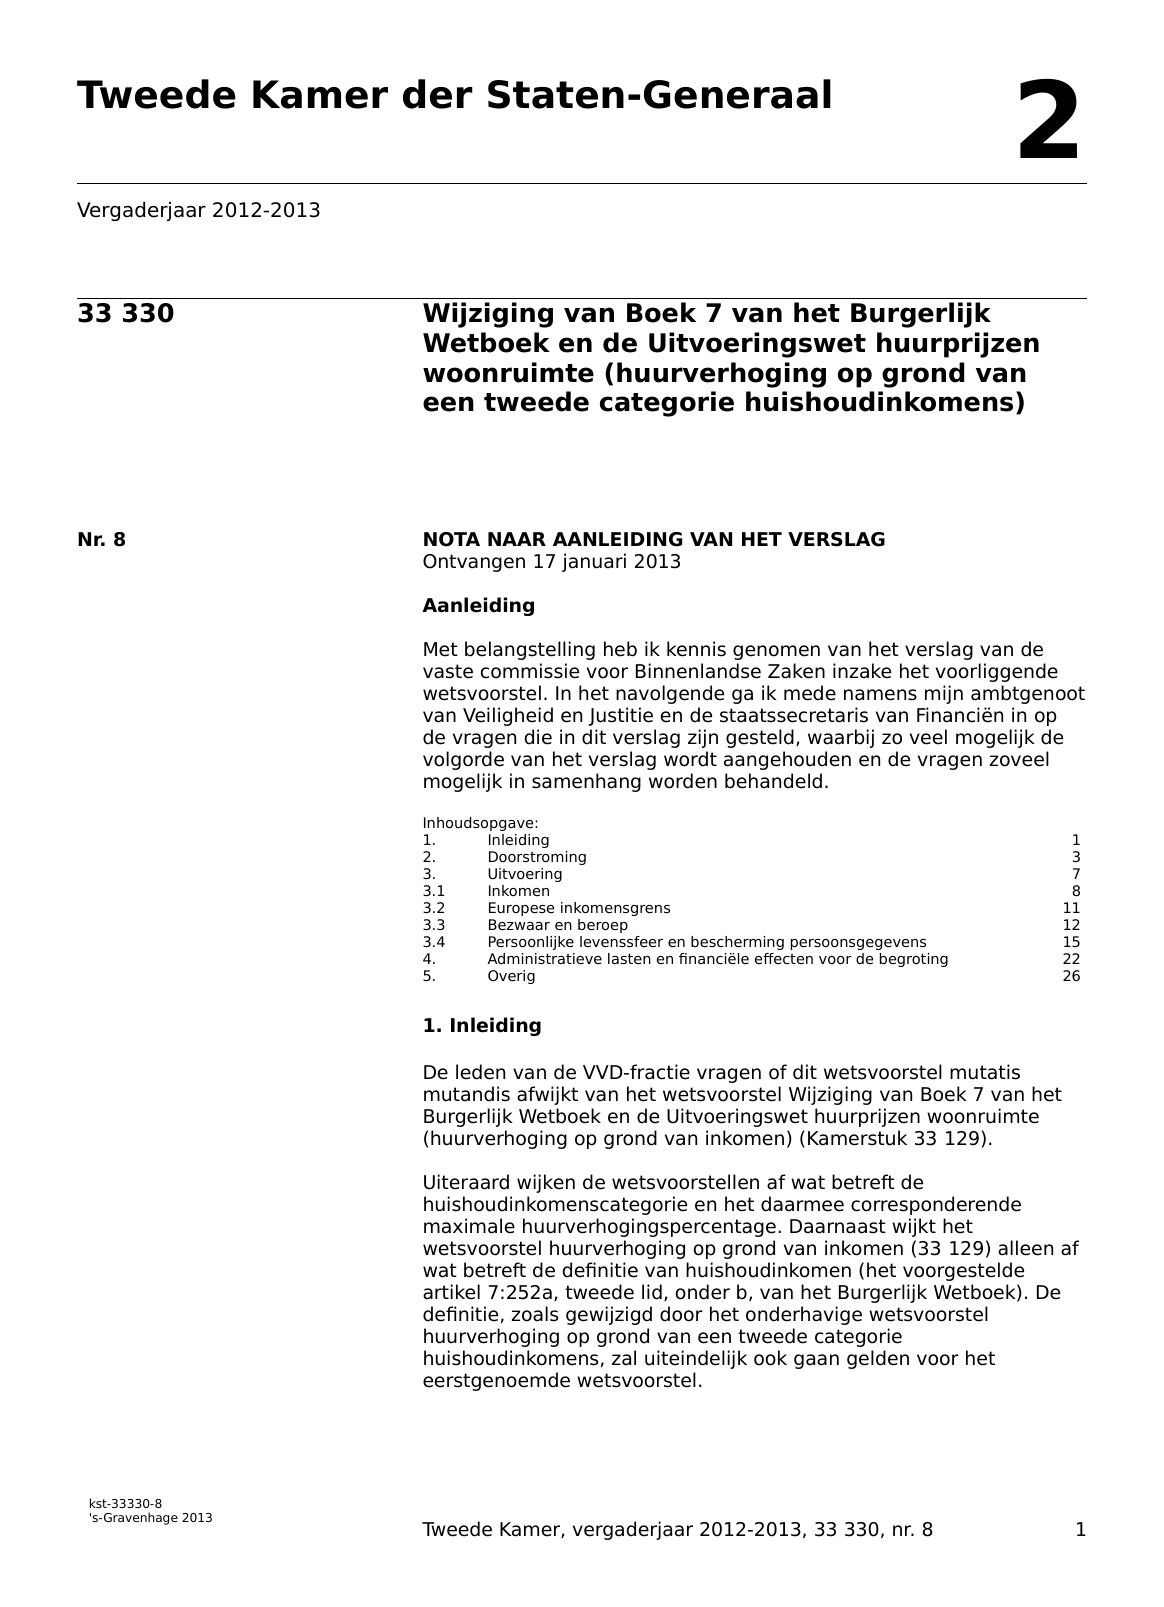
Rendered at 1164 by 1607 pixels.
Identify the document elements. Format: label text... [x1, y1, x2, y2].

table_cell Bezwaar en beroep [481, 917, 1013, 934]
subtitle 33 330 Wijziging van Boek 7 van het Burgerlijk Wetboek en de Uitvoeringswet huurprijzen woonruimte (huurverhoging op grond van een tweede categorie huishoudinkomens) [77, 299, 1087, 418]
table_cell Doorstroming [481, 849, 1013, 866]
text Uiteraard wijken de wetsvoorstellen af wat betreft de huishoudinkomenscategorie en het daarmee corresponderende maximale huurverhogingspercentage. Daarnaast wijkt het wetsvoorstel huurverhoging op grond van inkomen (33 129) alleen af wat betreft de definitie van huishoudinkomen (het voorgestelde artikel 7:252a, tweede lid, onder b, van het Burgerlijk Wetboek). De definitie, zoals gewijzigd door het onderhavige wetsvoorstel huurverhoging op grond van een tweede categorie huishoudinkomens, zal uiteindelijk ook gaan gelden voor het eerstgenoemde wetsvoorstel. [422, 1172, 1087, 1391]
table_cell 3.4 [422, 934, 481, 951]
subtitle Aanleiding [422, 595, 1087, 617]
table_cell 1. [422, 832, 481, 849]
table_cell 3. [422, 866, 481, 883]
table_header Inhoudsopgave: [422, 815, 1013, 832]
table_cell 1 [1013, 832, 1087, 849]
table_cell 8 [1013, 883, 1087, 900]
table_header Tweede Kamer der Staten-Generaal [77, 59, 886, 183]
table_cell 5. [422, 968, 481, 984]
table_header [1013, 815, 1087, 832]
table_cell Persoonlijke levenssfeer en bescherming persoonsgegevens [481, 934, 1013, 951]
table_cell Europese inkomensgrens [481, 900, 1013, 917]
text 's-Gravenhage 2013 [88, 1511, 323, 1525]
table_cell Overig [481, 968, 1013, 984]
text Met belangstelling heb ik kennis genomen van het verslag van de vaste commissie voor Binnenlandse Zaken inzake het voorliggende wetsvoorstel. In het navolgende ga ik mede namens mijn ambtgenoot van Veiligheid en Justitie en de staatssecretaris van Financiën in op de vragen die in dit verslag zijn gesteld, waarbij zo veel mogelijk de volgorde van het verslag wordt aangehouden en de vragen zoveel mogelijk in samenhang worden behandeld. [422, 639, 1087, 793]
table_cell Administratieve lasten en financiële effecten voor de begroting [481, 951, 1013, 968]
table_cell 4. [422, 951, 481, 968]
table_cell 3 [1013, 849, 1087, 866]
table_cell 11 [1013, 900, 1087, 917]
table_cell 15 [1013, 934, 1087, 951]
table_cell Inkomen [481, 883, 1013, 900]
table_cell Inleiding [481, 832, 1013, 849]
table_cell 3.2 [422, 900, 481, 917]
text Ontvangen 17 januari 2013 [422, 551, 1087, 573]
table_cell 7 [1013, 866, 1087, 883]
subtitle Nr. 8 NOTA NAAR AANLEIDING VAN HET VERSLAG [77, 529, 1087, 551]
table_cell 22 [1013, 951, 1087, 968]
table_cell Uitvoering [481, 866, 1013, 883]
text kst-33330-8 [88, 1497, 323, 1511]
table_cell Vergaderjaar 2012-2013 [77, 184, 1087, 298]
table_cell 26 [1013, 968, 1087, 984]
subtitle 1. Inleiding [422, 1014, 1087, 1037]
table_cell 12 [1013, 917, 1087, 934]
text De leden van de VVD-fractie vragen of dit wetsvoorstel mutatis mutandis afwijkt van het wetsvoorstel Wijziging van Boek 7 van het Burgerlijk Wetboek en de Uitvoeringswet huurprijzen woonruimte (huurverhoging op grond van inkomen) (Kamerstuk 33 129). [422, 1062, 1087, 1149]
table_cell 3.3 [422, 917, 481, 934]
table_header 2 [886, 59, 1087, 183]
table_cell 3.1 [422, 883, 481, 900]
table_cell 2. [422, 849, 481, 866]
